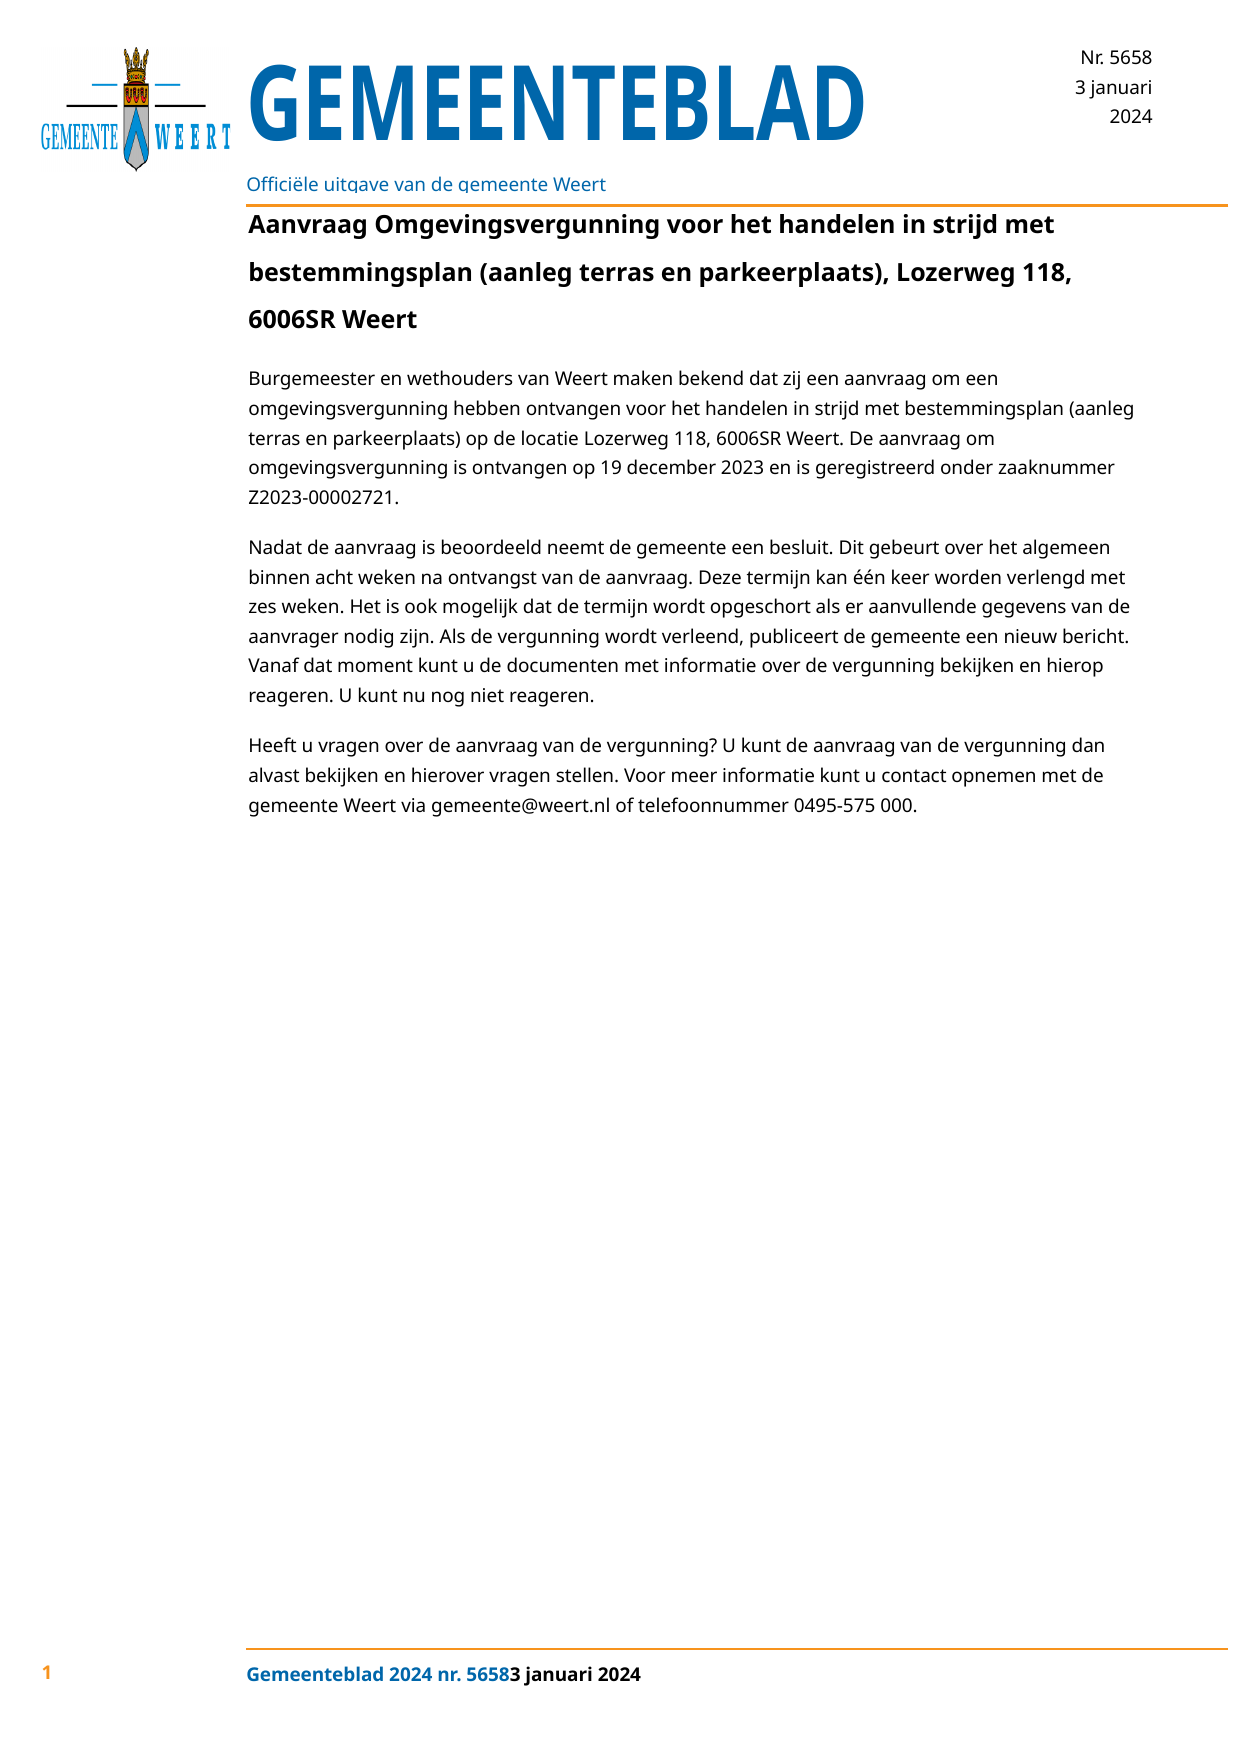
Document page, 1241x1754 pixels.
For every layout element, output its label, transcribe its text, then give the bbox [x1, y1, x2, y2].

text Nadat de aanvraag is beoordeeld neemt de gemeente een besluit. Dit gebeurt over het algemeen binnen acht weken na ontvangst van de aanvraag. Deze termijn kan één keer worden verlengd met zes weken. Het is ook mogelijk dat de termijn wordt opgeschort als er aanvullende gegevens van de aanvrager nodig zijn. Als de vergunning wordt verleend, publiceert de gemeente een nieuw bericht. Vanaf dat moment kunt u de documenten met informatie over de vergunning bekijken en hierop reageren. U kunt nu nog niet reageren. [248, 534, 1152, 708]
picture [41, 47, 231, 172]
text Aanvraag Omgevingsvergunning voor het handelen in strijd met bestemmingsplan (aanleg terras en parkeerplaats), Lozerweg 118, 6006SR Weert [248, 207, 1152, 336]
text Heeft u vragen over de aanvraag van de vergunning? U kunt de aanvraag van de vergunning dan alvast bekijken en hierover vragen stellen. Voor meer informatie kunt u contact opnemen met de gemeente Weert via gemeente@weert.nl of telefoonnummer 0495-575 000. [248, 733, 1152, 817]
text Burgemeester en wethouders van Weert maken bekend dat zij een aanvraag om een omgevingsvergunning hebben ontvangen voor het handelen in strijd met bestemmingsplan (aanleg terras en parkeerplaats) op de locatie Lozerweg 118, 6006SR Weert. De aanvraag om omgevingsvergunning is ontvangen op 19 december 2023 en is geregistreerd onder zaaknummer Z2023-00002721. [248, 366, 1152, 509]
